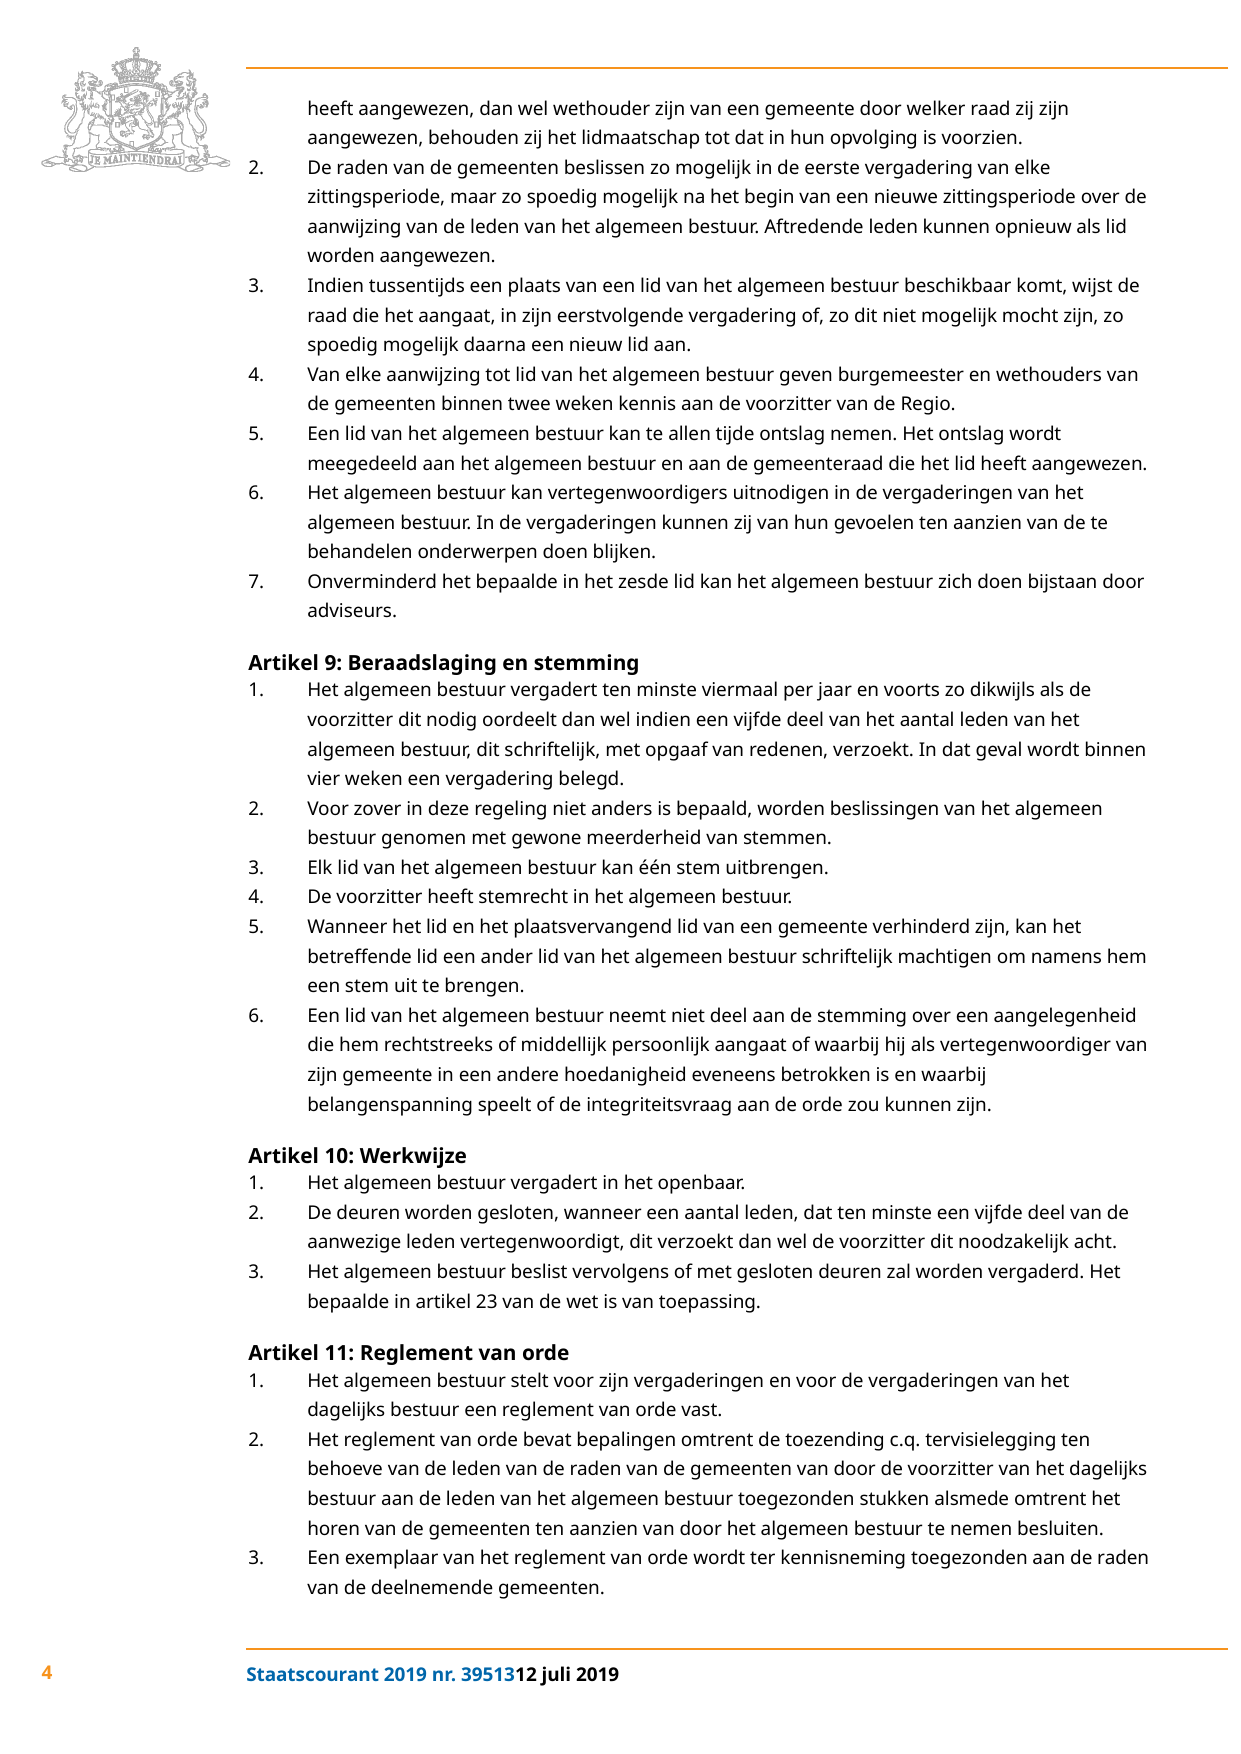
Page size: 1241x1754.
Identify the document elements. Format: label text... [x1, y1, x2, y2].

list Een lid van het algemeen bestuur neemt niet deel aan de stemming over een aangelegenheid die hem rechtstreeks of middellijk persoonlijk aangaat of waarbij hij als vertegenwoordiger van zijn gemeente in een andere hoedanigheid eveneens betrokken is en waarbij belangenspanning speelt of de integriteitsvraag aan de orde zou kunnen zijn. [248, 1002, 1152, 1116]
picture [41, 47, 231, 172]
list Elk lid van het algemeen bestuur kan één stem uitbrengen. [248, 854, 1152, 880]
list Voor zover in deze regeling niet anders is bepaald, worden beslissingen van het algemeen bestuur genomen met gewone meerderheid van stemmen. [248, 795, 1152, 850]
list Het algemeen bestuur stelt voor zijn vergaderingen en voor de vergaderingen van het dagelijks bestuur een reglement van orde vast. [248, 1367, 1152, 1422]
text Artikel 11: Reglement van orde [248, 1338, 1152, 1367]
list Onverminderd het bepaalde in het zesde lid kan het algemeen bestuur zich doen bijstaan door adviseurs. [248, 568, 1152, 623]
text Artikel 9: Beraadslaging en stemming [248, 648, 1152, 677]
list Het algemeen bestuur beslist vervolgens of met gesloten deuren zal worden vergaderd. Het bepaalde in artikel 23 van de wet is van toepassing. [248, 1258, 1152, 1314]
list Het algemeen bestuur vergadert ten minste viermaal per jaar en voorts zo dikwijls als de voorzitter dit nodig oordeelt dan wel indien een vijfde deel van het aantal leden van het algemeen bestuur, dit schriftelijk, met opgaaf van redenen, verzoekt. In dat geval wordt binnen vier weken een vergadering belegd. [248, 677, 1152, 791]
list Het reglement van orde bevat bepalingen omtrent de toezending c.q. tervisielegging ten behoeve van de leden van de raden van de gemeenten van door de voorzitter van het dagelijks bestuur aan de leden van het algemeen bestuur toegezonden stukken alsmede omtrent het horen van de gemeenten ten aanzien van door het algemeen bestuur te nemen besluiten. [248, 1426, 1152, 1540]
list De voorzitter heeft stemrecht in het algemeen bestuur. [248, 884, 1152, 909]
list Van elke aanwijzing tot lid van het algemeen bestuur geven burgemeester en wethouders van de gemeenten binnen twee weken kennis aan de voorzitter van de Regio. [248, 361, 1152, 416]
list De deuren worden gesloten, wanneer een aantal leden, dat ten minste een vijfde deel van de aanwezige leden vertegenwoordigt, dit verzoekt dan wel de voorzitter dit noodzakelijk acht. [248, 1199, 1152, 1254]
list Het algemeen bestuur kan vertegenwoordigers uitnodigen in de vergaderingen van het algemeen bestuur. In de vergaderingen kunnen zij van hun gevoelen ten aanzien van de te behandelen onderwerpen doen blijken. [248, 479, 1152, 564]
list De raden van de gemeenten beslissen zo mogelijk in de eerste vergadering van elke zittingsperiode, maar zo spoedig mogelijk na het begin van een nieuwe zittingsperiode over de aanwijzing van de leden van het algemeen bestuur. Aftredende leden kunnen opnieuw als lid worden aangewezen. [248, 154, 1152, 268]
list Een lid van het algemeen bestuur kan te allen tijde ontslag nemen. Het ontslag wordt meegedeeld aan het algemeen bestuur en aan de gemeenteraad die het lid heeft aangewezen. [248, 420, 1152, 476]
list heeft aangewezen, dan wel wethouder zijn van een gemeente door welker raad zij zijn aangewezen, behouden zij het lidmaatschap tot dat in hun opvolging is voorzien. [248, 95, 1152, 150]
list Wanneer het lid en het plaatsvervangend lid van een gemeente verhinderd zijn, kan het betreffende lid een ander lid van het algemeen bestuur schriftelijk machtigen om namens hem een stem uit te brengen. [248, 913, 1152, 998]
text Artikel 10: Werkwijze [248, 1141, 1152, 1169]
list Een exemplaar van het reglement van orde wordt ter kennisneming toegezonden aan de raden van de deelnemende gemeenten. [248, 1544, 1152, 1599]
list Indien tussentijds een plaats van een lid van het algemeen bestuur beschikbaar komt, wijst de raad die het aangaat, in zijn eerstvolgende vergadering of, zo dit niet mogelijk mocht zijn, zo spoedig mogelijk daarna een nieuw lid aan. [248, 272, 1152, 357]
list Het algemeen bestuur vergadert in het openbaar. [248, 1169, 1152, 1195]
